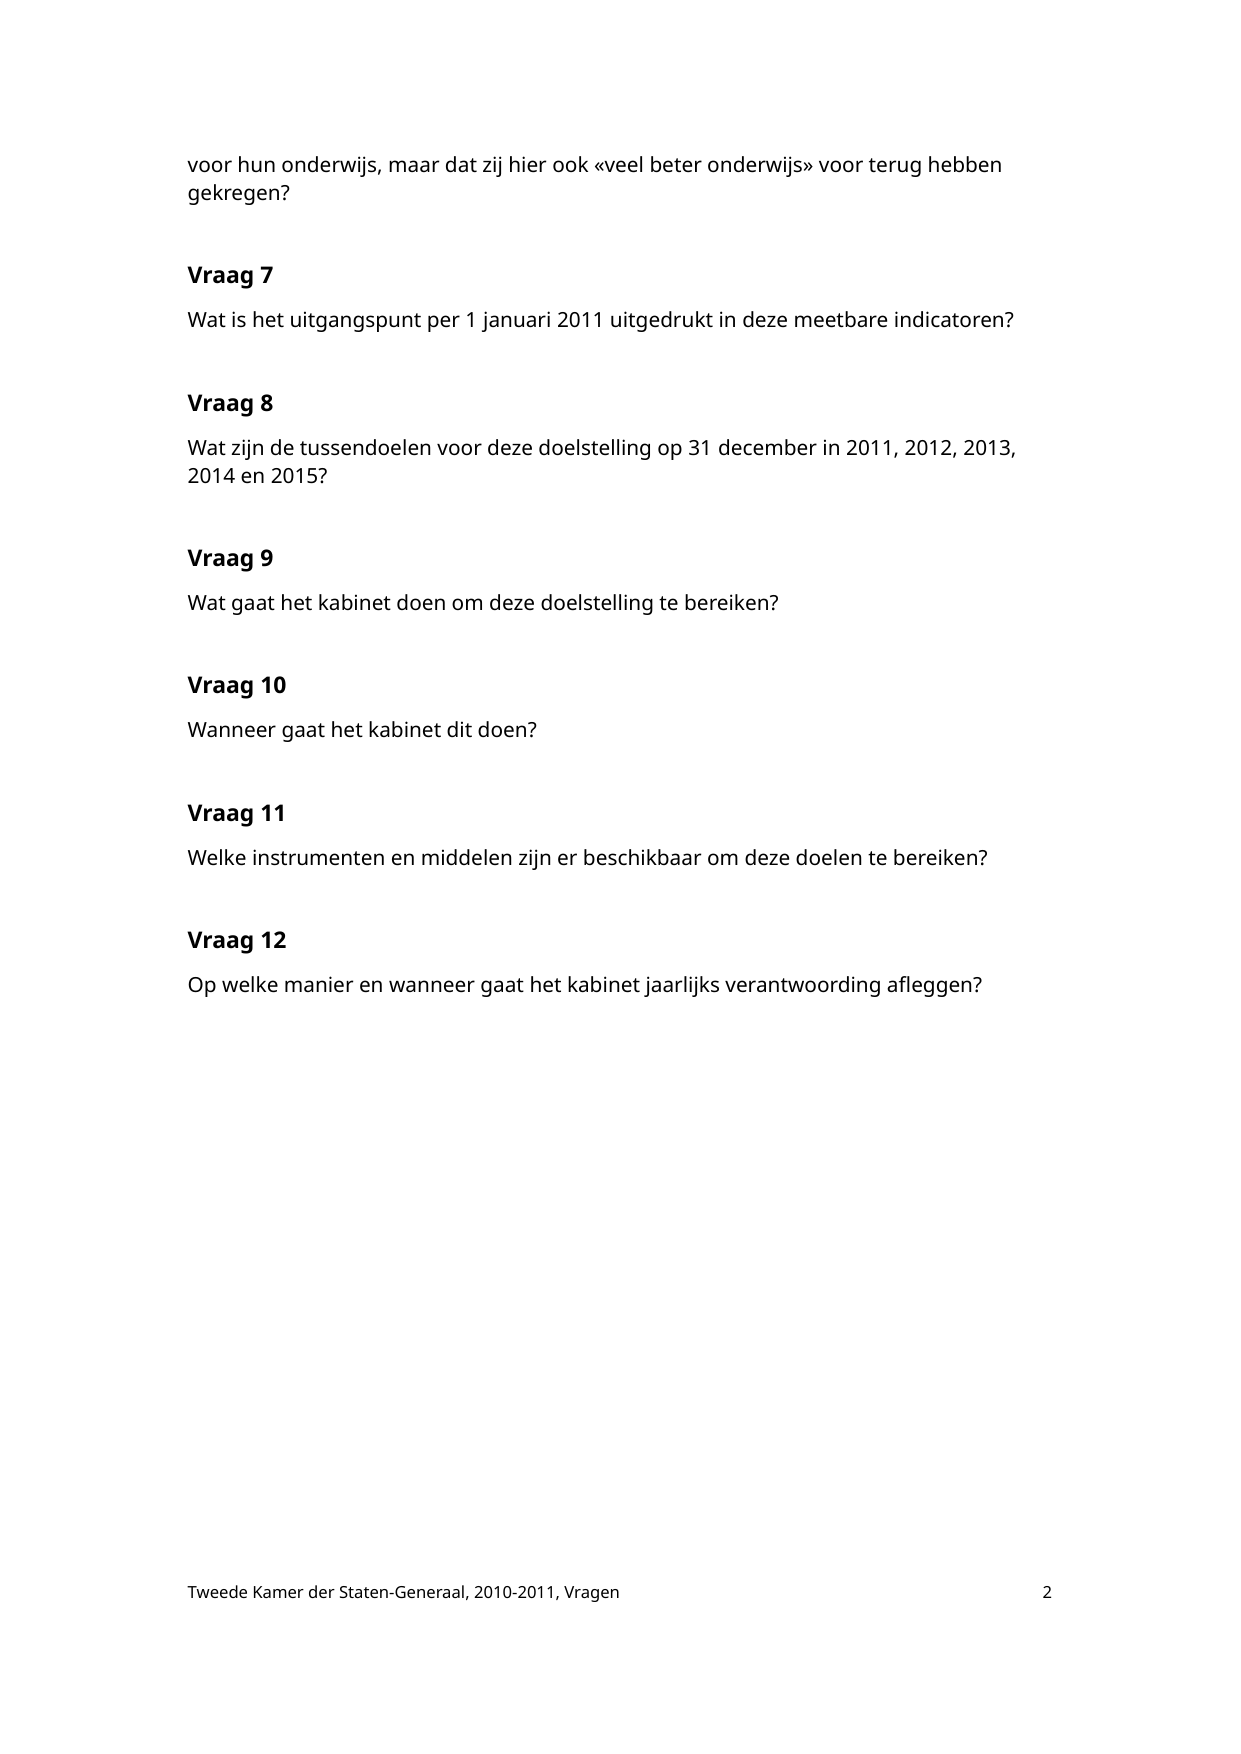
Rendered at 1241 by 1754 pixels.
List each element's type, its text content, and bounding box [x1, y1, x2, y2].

text Welke instrumenten en middelen zijn er beschikbaar om deze doelen te bereiken? [187, 843, 1053, 871]
text Op welke manier en wanneer gaat het kabinet jaarlijks verantwoording afleggen? [187, 970, 1053, 998]
text Wanneer gaat het kabinet dit doen? [187, 716, 1053, 744]
subtitle Vraag 9 [187, 542, 1053, 573]
subtitle Vraag 8 [187, 387, 1053, 418]
subtitle Vraag 10 [187, 669, 1053, 701]
text Wat is het uitgangspunt per 1 januari 2011 uitgedrukt in deze meetbare indicatoren? [187, 306, 1053, 334]
text Wat zijn de tussendoelen voor deze doelstelling op 31 december in 2011, 2012, 2013, 2014 en 2015? [187, 433, 1053, 490]
text Wat gaat het kabinet doen om deze doelstelling te bereiken? [187, 588, 1053, 617]
subtitle Vraag 12 [187, 924, 1053, 955]
subtitle Vraag 7 [187, 259, 1053, 291]
text voor hun onderwijs, maar dat zij hier ook «veel beter onderwijs» voor terug hebben gekregen? [187, 150, 1053, 207]
subtitle Vraag 11 [187, 797, 1053, 828]
